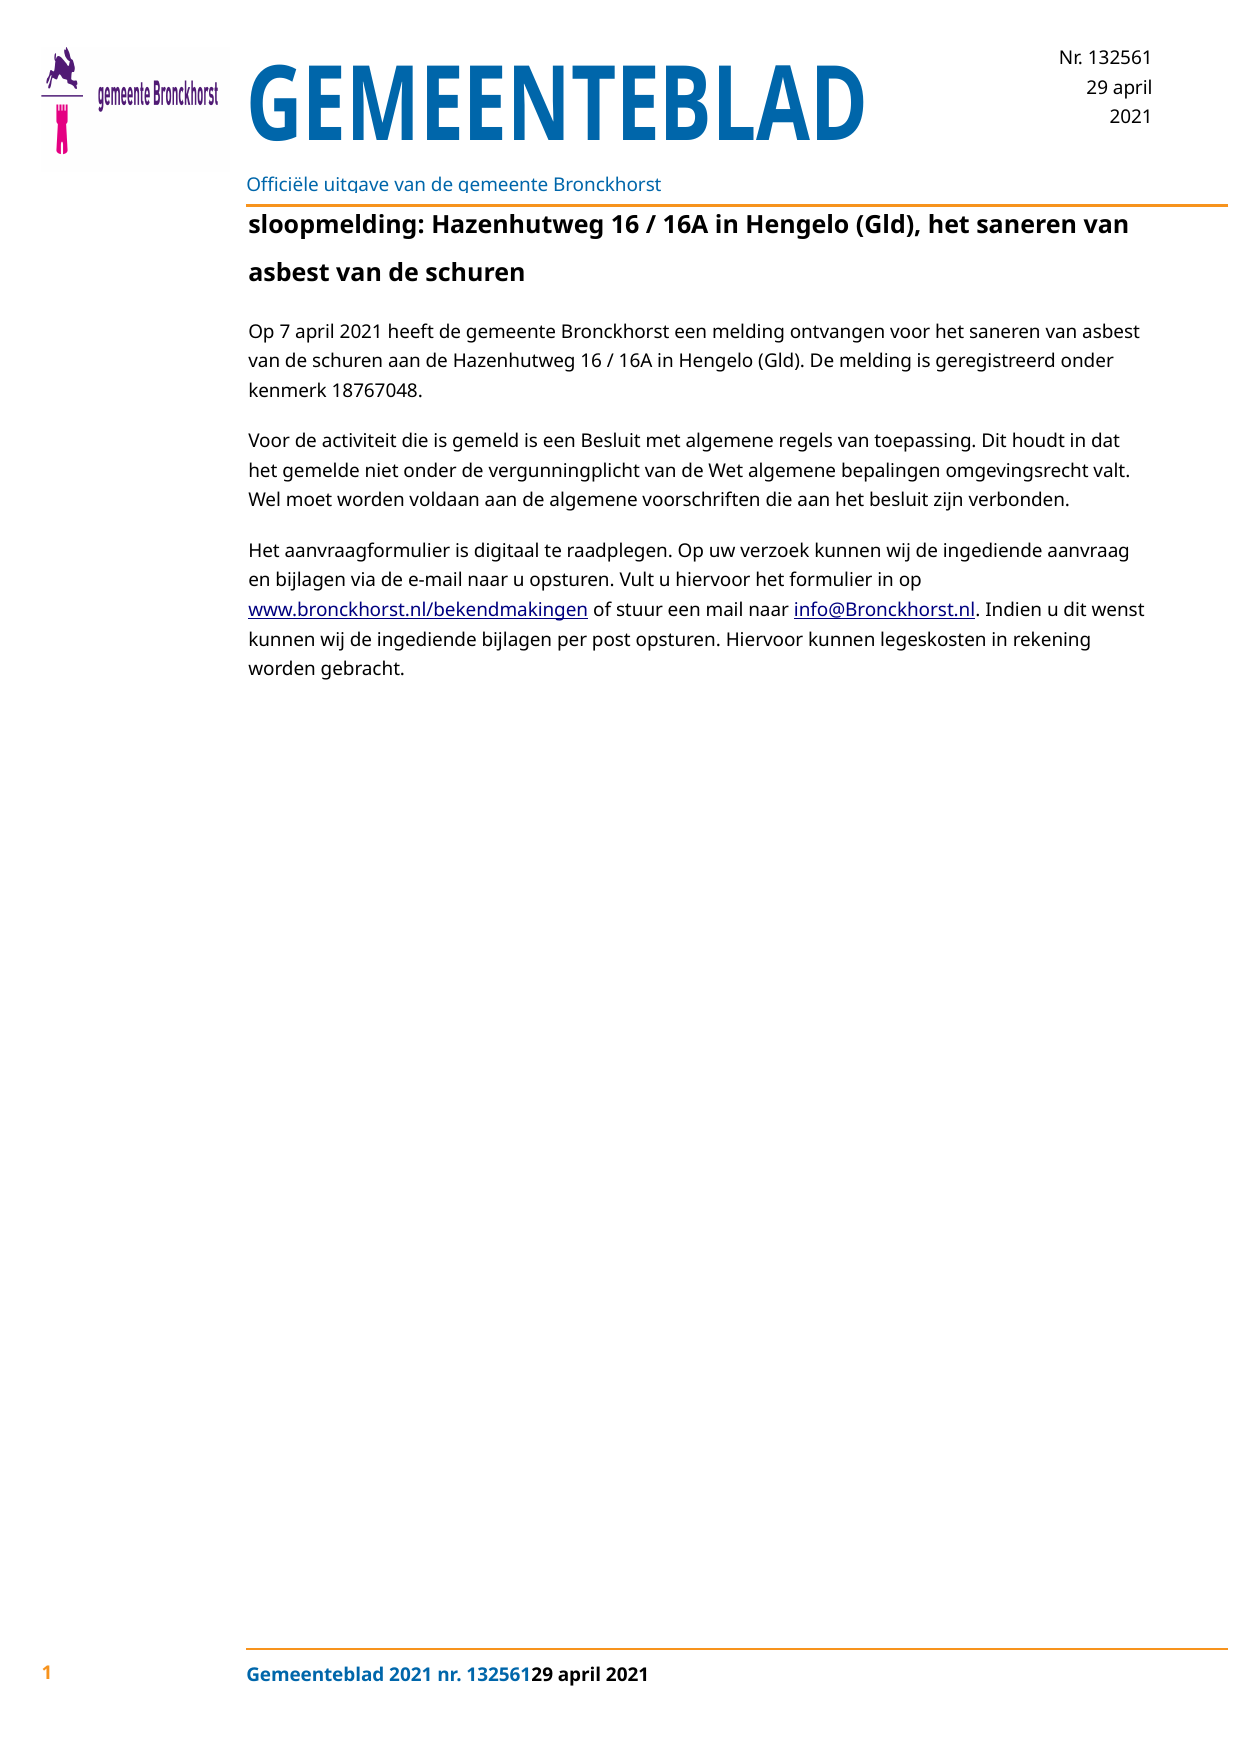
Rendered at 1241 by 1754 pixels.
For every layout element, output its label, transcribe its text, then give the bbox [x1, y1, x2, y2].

text Voor de activiteit die is gemeld is een Besluit met algemene regels van toepassing. Dit houdt in dat het gemelde niet onder de vergunningplicht van de Wet algemene bepalingen omgevingsrecht valt. Wel moet worden voldaan aan de algemene voorschriften die aan het besluit zijn verbonden. [248, 427, 1152, 512]
text Op 7 april 2021 heeft de gemeente Bronckhorst een melding ontvangen voor het saneren van asbest van de schuren aan de Hazenhutweg 16 / 16A in Hengelo (Gld). De melding is geregistreerd onder kenmerk 18767048. [248, 318, 1152, 403]
text Het aanvraagformulier is digitaal te raadplegen. Op uw verzoek kunnen wij de ingediende aanvraag en bijlagen via de e-mail naar u opsturen. Vult u hiervoor het formulier in op www.bronckhorst.nl/bekendmakingen of stuur een mail naar info@Bronckhorst.nl. Indien u dit wenst kunnen wij de ingediende bijlagen per post opsturen. Hiervoor kunnen legeskosten in rekening worden gebracht. [248, 537, 1152, 681]
text sloopmelding: Hazenhutweg 16 / 16A in Hengelo (Gld), het saneren van asbest van de schuren [248, 207, 1152, 288]
picture [41, 47, 231, 172]
